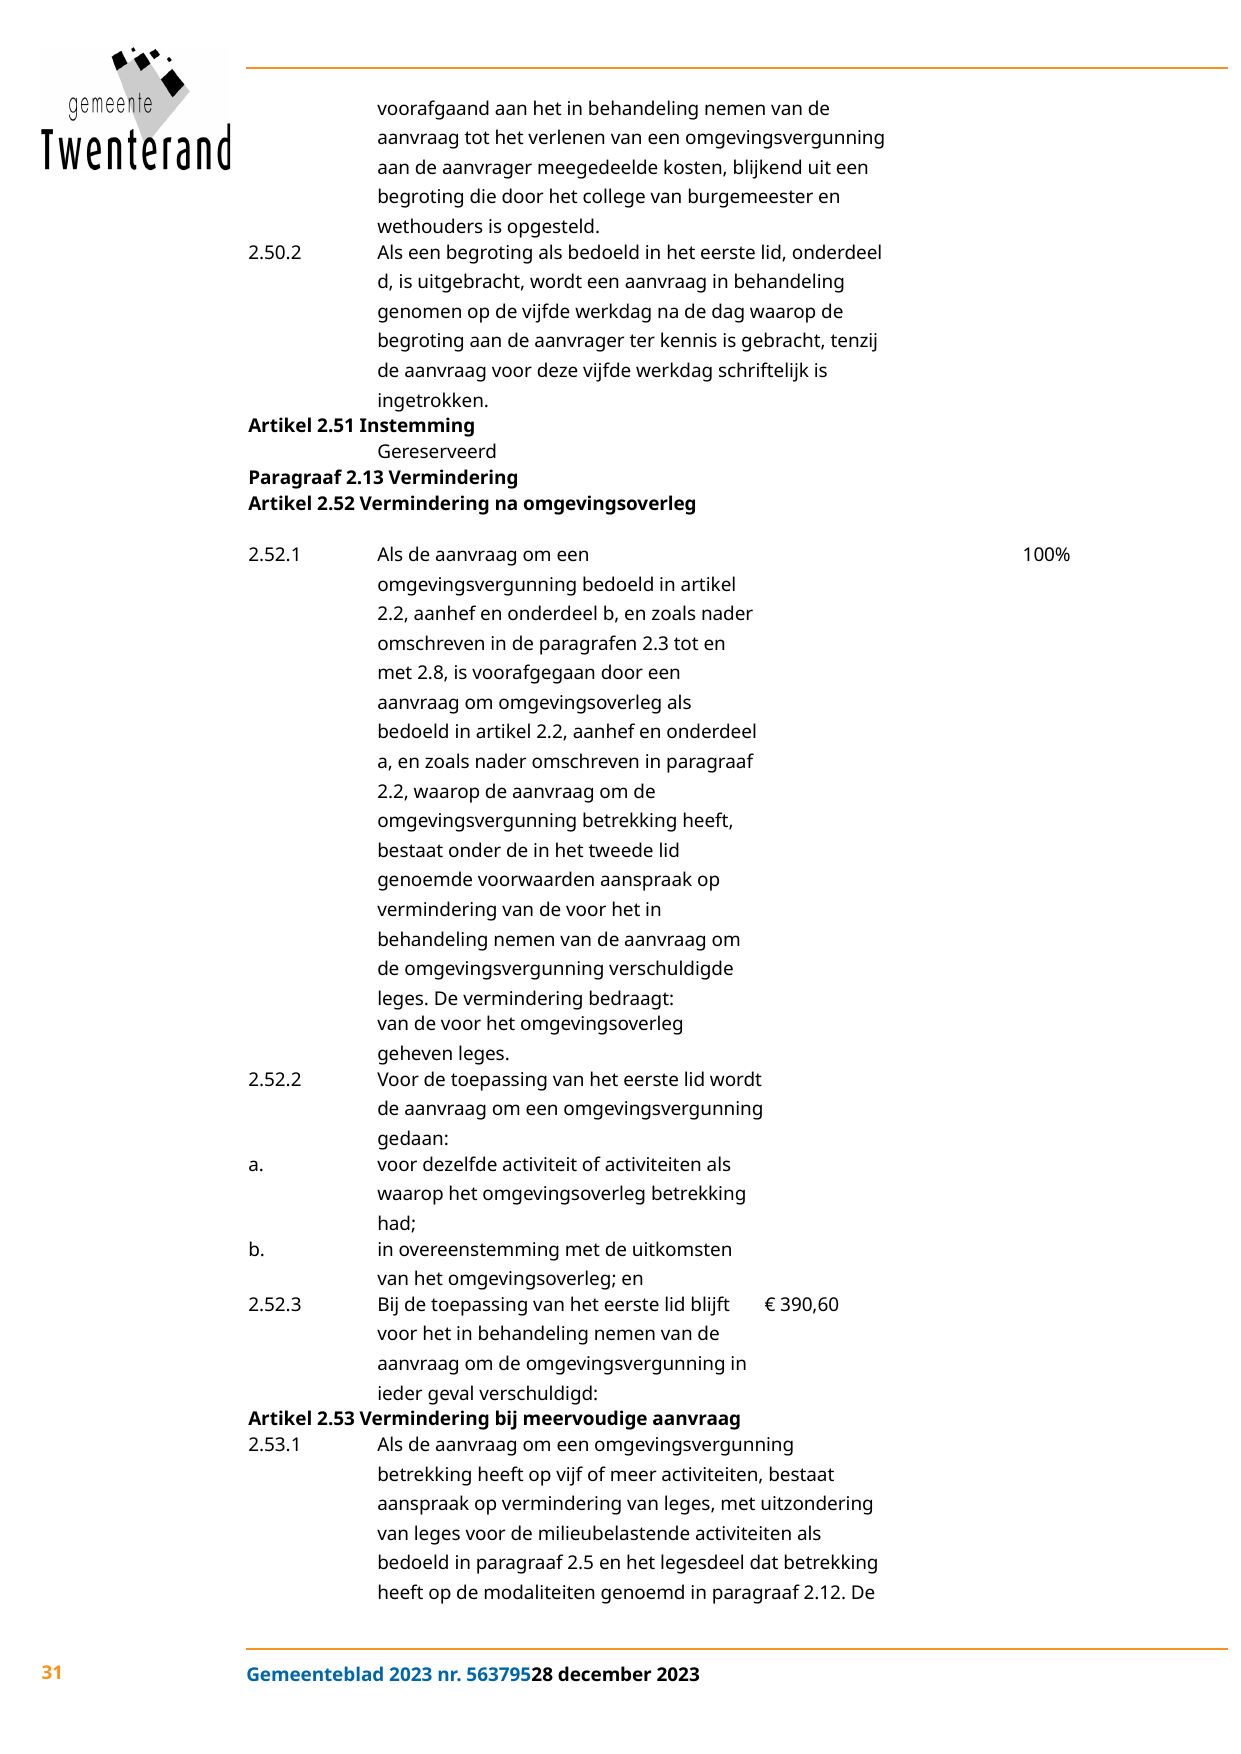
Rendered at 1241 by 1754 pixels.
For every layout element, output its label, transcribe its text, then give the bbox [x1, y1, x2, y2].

table_cell [764, 1066, 1022, 1151]
table_cell [1023, 438, 1152, 464]
table_cell van de voor het omgevingsoverleg geheven leges. [377, 1011, 764, 1066]
table_cell Artikel 2.51 Instemming [248, 413, 1022, 438]
table_cell [1023, 95, 1152, 239]
table_cell in overeenstemming met de uitkomsten van het omgevingsoverleg; en [377, 1236, 764, 1291]
table_cell 2.53.1 [248, 1431, 377, 1605]
table_cell [1023, 1151, 1152, 1236]
table_cell [764, 1151, 1022, 1236]
table_cell [1023, 1431, 1152, 1605]
table_cell Als een begroting als bedoeld in het eerste lid, onderdeel d, is uitgebracht, wordt een aanvraag in behandeling genomen op de vijfde werkdag na de dag waarop de begroting aan de aanvrager ter kennis is gebracht, tenzij de aanvraag voor deze vijfde werkdag schriftelijk is ingetrokken. [377, 239, 893, 412]
table_cell Als de aanvraag om een omgevingsvergunning betrekking heeft op vijf of meer activiteiten, bestaat aanspraak op vermindering van leges, met uitzondering van leges voor de milieubelastende activiteiten als bedoeld in paragraaf 2.5 en het legesdeel dat betrekking heeft op de modaliteiten genoemd in paragraaf 2.12. De [377, 1431, 893, 1605]
table_cell Artikel 2.52 Vermindering na omgevingsoverleg [248, 490, 1022, 515]
table_cell [894, 95, 1022, 239]
table_cell [894, 239, 1022, 412]
table_cell [248, 438, 377, 464]
table_cell [1023, 1011, 1152, 1066]
table_cell 2.50.2 [248, 239, 377, 412]
table_cell Gereserveerd [377, 438, 764, 464]
table_cell voor dezelfde activiteit of activiteiten als waarop het omgevingsoverleg betrekking had; [377, 1151, 764, 1236]
table_cell 2.52.2 [248, 1066, 377, 1151]
table_cell a. [248, 1151, 377, 1236]
table_cell Paragraaf 2.13 Vermindering [248, 464, 1152, 490]
table_cell Artikel 2.53 Vermindering bij meervoudige aanvraag [248, 1406, 1022, 1431]
table_cell [1023, 515, 1152, 541]
table_cell Voor de toepassing van het eerste lid wordt de aanvraag om een omgevingsvergunning gedaan: [377, 1066, 764, 1151]
table_cell [1023, 1291, 1152, 1406]
picture [41, 47, 231, 172]
table_cell € 390,60 [764, 1291, 1022, 1406]
table_cell [894, 1431, 1022, 1605]
table_cell [1023, 1066, 1152, 1151]
table_cell [248, 95, 377, 239]
table_cell voorafgaand aan het in behandeling nemen van de aanvraag tot het verlenen van een omgevingsvergunning aan de aanvrager meegedeelde kosten, blijkend uit een begroting die door het college van burgemeester en wethouders is opgesteld. [377, 95, 893, 239]
table_cell [377, 515, 764, 541]
table_cell [764, 541, 1022, 1011]
table_cell [764, 438, 1022, 464]
table_cell b. [248, 1236, 377, 1291]
table_cell 2.52.3 [248, 1291, 377, 1406]
table_cell [1023, 239, 1152, 412]
table_cell [764, 1236, 1022, 1291]
table_cell [764, 1011, 1022, 1066]
table_cell [248, 1011, 377, 1066]
table_cell [764, 515, 1022, 541]
table_cell Als de aanvraag om een omgevingsvergunning bedoeld in artikel 2.2, aanhef en onderdeel b, en zoals nader omschreven in de paragrafen 2.3 tot en met 2.8, is voorafgegaan door een aanvraag om omgevingsoverleg als bedoeld in artikel 2.2, aanhef en onderdeel a, en zoals nader omschreven in paragraaf 2.2, waarop de aanvraag om de omgevingsvergunning betrekking heeft, bestaat onder de in het tweede lid genoemde voorwaarden aanspraak op vermindering van de voor het in behandeling nemen van de aanvraag om de omgevingsvergunning verschuldigde leges. De vermindering bedraagt: [377, 541, 764, 1011]
table_cell [1023, 1236, 1152, 1291]
table_cell 100% [1023, 541, 1152, 1011]
table_cell 2.52.1 [248, 541, 377, 1011]
table_cell Bij de toepassing van het eerste lid blijft voor het in behandeling nemen van de aanvraag om de omgevingsvergunning in ieder geval verschuldigd: [377, 1291, 764, 1406]
table_cell [248, 515, 377, 541]
